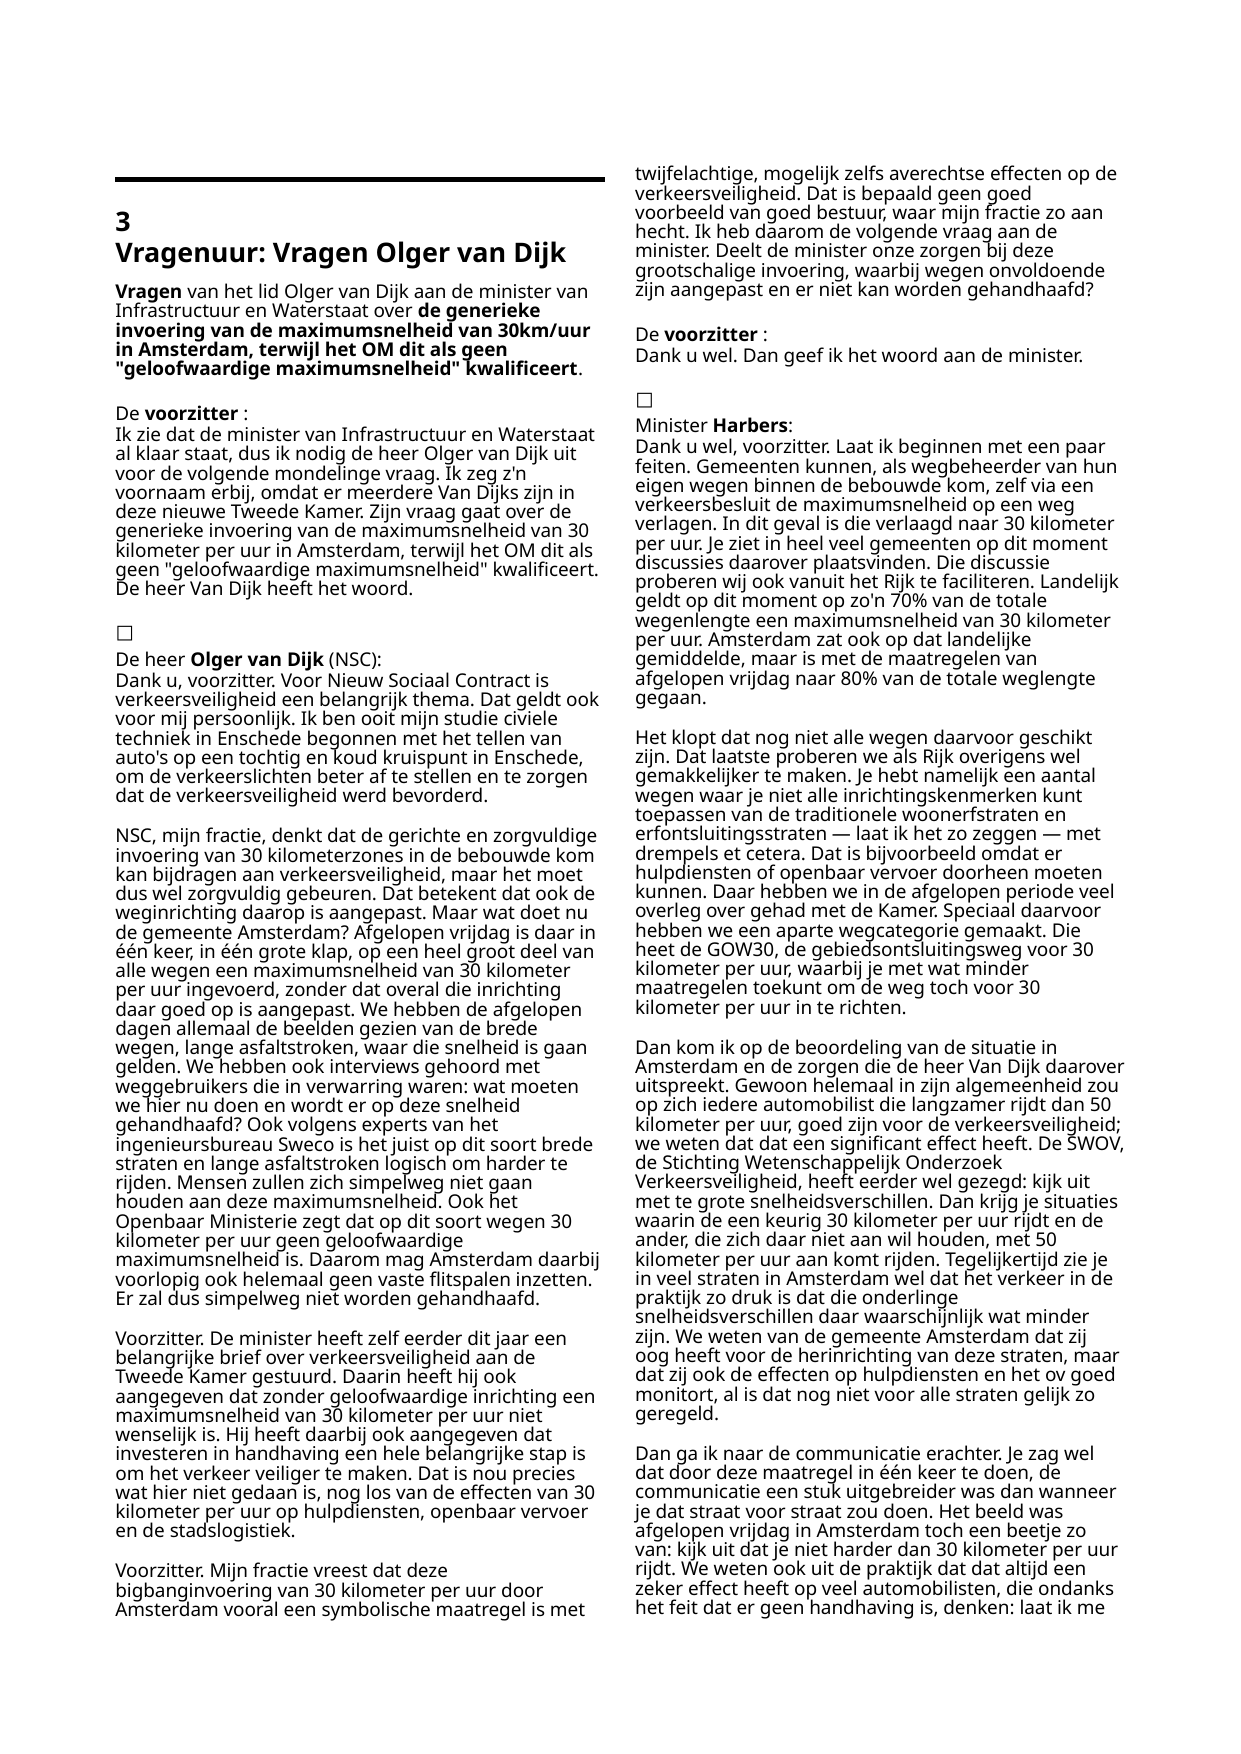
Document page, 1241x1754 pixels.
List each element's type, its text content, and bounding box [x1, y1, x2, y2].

text Minister Harbers: [635, 413, 1125, 438]
text De heer Olger van Dijk (NSC): [115, 646, 605, 672]
text De voorzitter : [115, 400, 605, 426]
text twijfelachtige, mogelijk zelfs averechtse effecten op de verkeersveiligheid. Dat is bepaald geen goed voorbeeld van goed bestuur, waar mijn fractie zo aan hecht. Ik heb daarom de volgende vraag aan de minister. Deelt de minister onze zorgen bij deze grootschalige invoering, waarbij wegen onvoldoende zijn aangepast en er niet kan worden gehandhaafd? [635, 165, 1125, 300]
text ⬜ [115, 620, 605, 646]
text Dank u, voorzitter. Voor Nieuw Sociaal Contract is verkeersveiligheid een belangrijk thema. Dat geldt ook voor mij persoonlijk. Ik ben ooit mijn studie civiele techniek in Enschede begonnen met het tellen van auto's op een tochtig en koud kruispunt in Enschede, om de verkeerslichten beter af te stellen en te zorgen dat de verkeersveiligheid werd bevorderd. [115, 672, 605, 807]
text Voorzitter. De minister heeft zelf eerder dit jaar een belangrijke brief over verkeersveiligheid aan de Tweede Kamer gestuurd. Daarin heeft hij ook aangegeven dat zonder geloofwaardige inrichting een maximumsnelheid van 30 kilometer per uur niet wenselijk is. Hij heeft daarbij ook aangegeven dat investeren in handhaving een hele belangrijke stap is om het verkeer veiliger te maken. Dat is nou precies wat hier niet gedaan is, nog los van de effecten van 30 kilometer per uur op hulpdiensten, openbaar vervoer en de stadslogistiek. [115, 1330, 605, 1542]
text Dan ga ik naar de communicatie erachter. Je zag wel dat door deze maatregel in één keer te doen, de communicatie een stuk uitgebreider was dan wanneer je dat straat voor straat zou doen. Het beeld was afgelopen vrijdag in Amsterdam toch een beetje zo van: kijk uit dat je niet harder dan 30 kilometer per uur rijdt. We weten ook uit de praktijk dat dat altijd een zeker effect heeft op veel automobilisten, die ondanks het feit dat er geen handhaving is, denken: laat ik me [635, 1445, 1125, 1618]
text Dank u wel, voorzitter. Laat ik beginnen met een paar feiten. Gemeenten kunnen, als wegbeheerder van hun eigen wegen binnen de bebouwde kom, zelf via een verkeersbesluit de maximumsnelheid op een weg verlagen. In dit geval is die verlaagd naar 30 kilometer per uur. Je ziet in heel veel gemeenten op dit moment discussies daarover plaatsvinden. Die discussie proberen wij ook vanuit het Rijk te faciliteren. Landelijk geldt op dit moment op zo'n 70% van de totale wegenlengte een maximumsnelheid van 30 kilometer per uur. Amsterdam zat ook op dat landelijke gemiddelde, maar is met de maatregelen van afgelopen vrijdag naar 80% van de totale weglengte gegaan. [635, 438, 1125, 708]
text Ik zie dat de minister van Infrastructuur en Waterstaat al klaar staat, dus ik nodig de heer Olger van Dijk uit voor de volgende mondelinge vraag. Ik zeg z'n voornaam erbij, omdat er meerdere Van Dijks zijn in deze nieuwe Tweede Kamer. Zijn vraag gaat over de generieke invoering van de maximumsnelheid van 30 kilometer per uur in Amsterdam, terwijl het OM dit als geen "geloofwaardige maximumsnelheid" kwalificeert. De heer Van Dijk heeft het woord. [115, 426, 605, 599]
text Dan kom ik op de beoordeling van de situatie in Amsterdam en de zorgen die de heer Van Dijk daarover uitspreekt. Gewoon helemaal in zijn algemeenheid zou op zich iedere automobilist die langzamer rijdt dan 50 kilometer per uur, goed zijn voor de verkeersveiligheid; we weten dat dat een significant effect heeft. De SWOV, de Stichting Wetenschappelijk Onderzoek Verkeersveiligheid, heeft eerder wel gezegd: kijk uit met te grote snelheidsverschillen. Dan krijg je situaties waarin de een keurig 30 kilometer per uur rijdt en de ander, die zich daar niet aan wil houden, met 50 kilometer per uur aan komt rijden. Tegelijkertijd zie je in veel straten in Amsterdam wel dat het verkeer in de praktijk zo druk is dat die onderlinge snelheidsverschillen daar waarschijnlijk wat minder zijn. We weten van de gemeente Amsterdam dat zij oog heeft voor de herinrichting van deze straten, maar dat zij ook de effecten op hulpdiensten en het ov goed monitort, al is dat nog niet voor alle straten gelijk zo geregeld. [635, 1039, 1125, 1424]
text ⬜ [635, 387, 1125, 413]
text Dank u wel. Dan geef ik het woord aan de minister. [635, 347, 1125, 366]
text Het klopt dat nog niet alle wegen daarvoor geschikt zijn. Dat laatste proberen we als Rijk overigens wel gemakkelijker te maken. Je hebt namelijk een aantal wegen waar je niet alle inrichtingskenmerken kunt toepassen van de traditionele woonerfstraten en erfontsluitingsstraten — laat ik het zo zeggen — met drempels et cetera. Dat is bijvoorbeeld omdat er hulpdiensten of openbaar vervoer doorheen moeten kunnen. Daar hebben we in de afgelopen periode veel overleg over gehad met de Kamer. Speciaal daarvoor hebben we een aparte wegcategorie gemaakt. Die heet de GOW30, de gebiedsontsluitingsweg voor 30 kilometer per uur, waarbij je met wat minder maatregelen toekunt om de weg toch voor 30 kilometer per uur in te richten. [635, 729, 1125, 1018]
text Voorzitter. Mijn fractie vreest dat deze bigbanginvoering van 30 kilometer per uur door Amsterdam vooral een symbolische maatregel is met [115, 1562, 605, 1620]
text De voorzitter : [635, 321, 1125, 347]
text 3 [115, 203, 605, 239]
text Vragenuur: Vragen Olger van Dijk [115, 239, 605, 283]
text NSC, mijn fractie, denkt dat de gerichte en zorgvuldige invoering van 30 kilometerzones in de bebouwde kom kan bijdragen aan verkeersveiligheid, maar het moet dus wel zorgvuldig gebeuren. Dat betekent dat ook de weginrichting daarop is aangepast. Maar wat doet nu de gemeente Amsterdam? Afgelopen vrijdag is daar in één keer, in één grote klap, op een heel groot deel van alle wegen een maximumsnelheid van 30 kilometer per uur ingevoerd, zonder dat overal die inrichting daar goed op is aangepast. We hebben de afgelopen dagen allemaal de beelden gezien van de brede wegen, lange asfaltstroken, waar die snelheid is gaan gelden. We hebben ook interviews gehoord met weggebruikers die in verwarring waren: wat moeten we hier nu doen en wordt er op deze snelheid gehandhaafd? Ook volgens experts van het ingenieursbureau Sweco is het juist op dit soort brede straten en lange asfaltstroken logisch om harder te rijden. Mensen zullen zich simpelweg niet gaan houden aan deze maximumsnelheid. Ook het Openbaar Ministerie zegt dat op dit soort wegen 30 kilometer per uur geen geloofwaardige maximumsnelheid is. Daarom mag Amsterdam daarbij voorlopig ook helemaal geen vaste flitspalen inzetten. Er zal dus simpelweg niet worden gehandhaafd. [115, 827, 605, 1309]
text Vragen van het lid Olger van Dijk aan de minister van Infrastructuur en Waterstaat over de generieke invoering van de maximumsnelheid van 30km/uur in Amsterdam, terwijl het OM dit als geen "geloofwaardige maximumsnelheid" kwalificeert. [115, 283, 605, 379]
